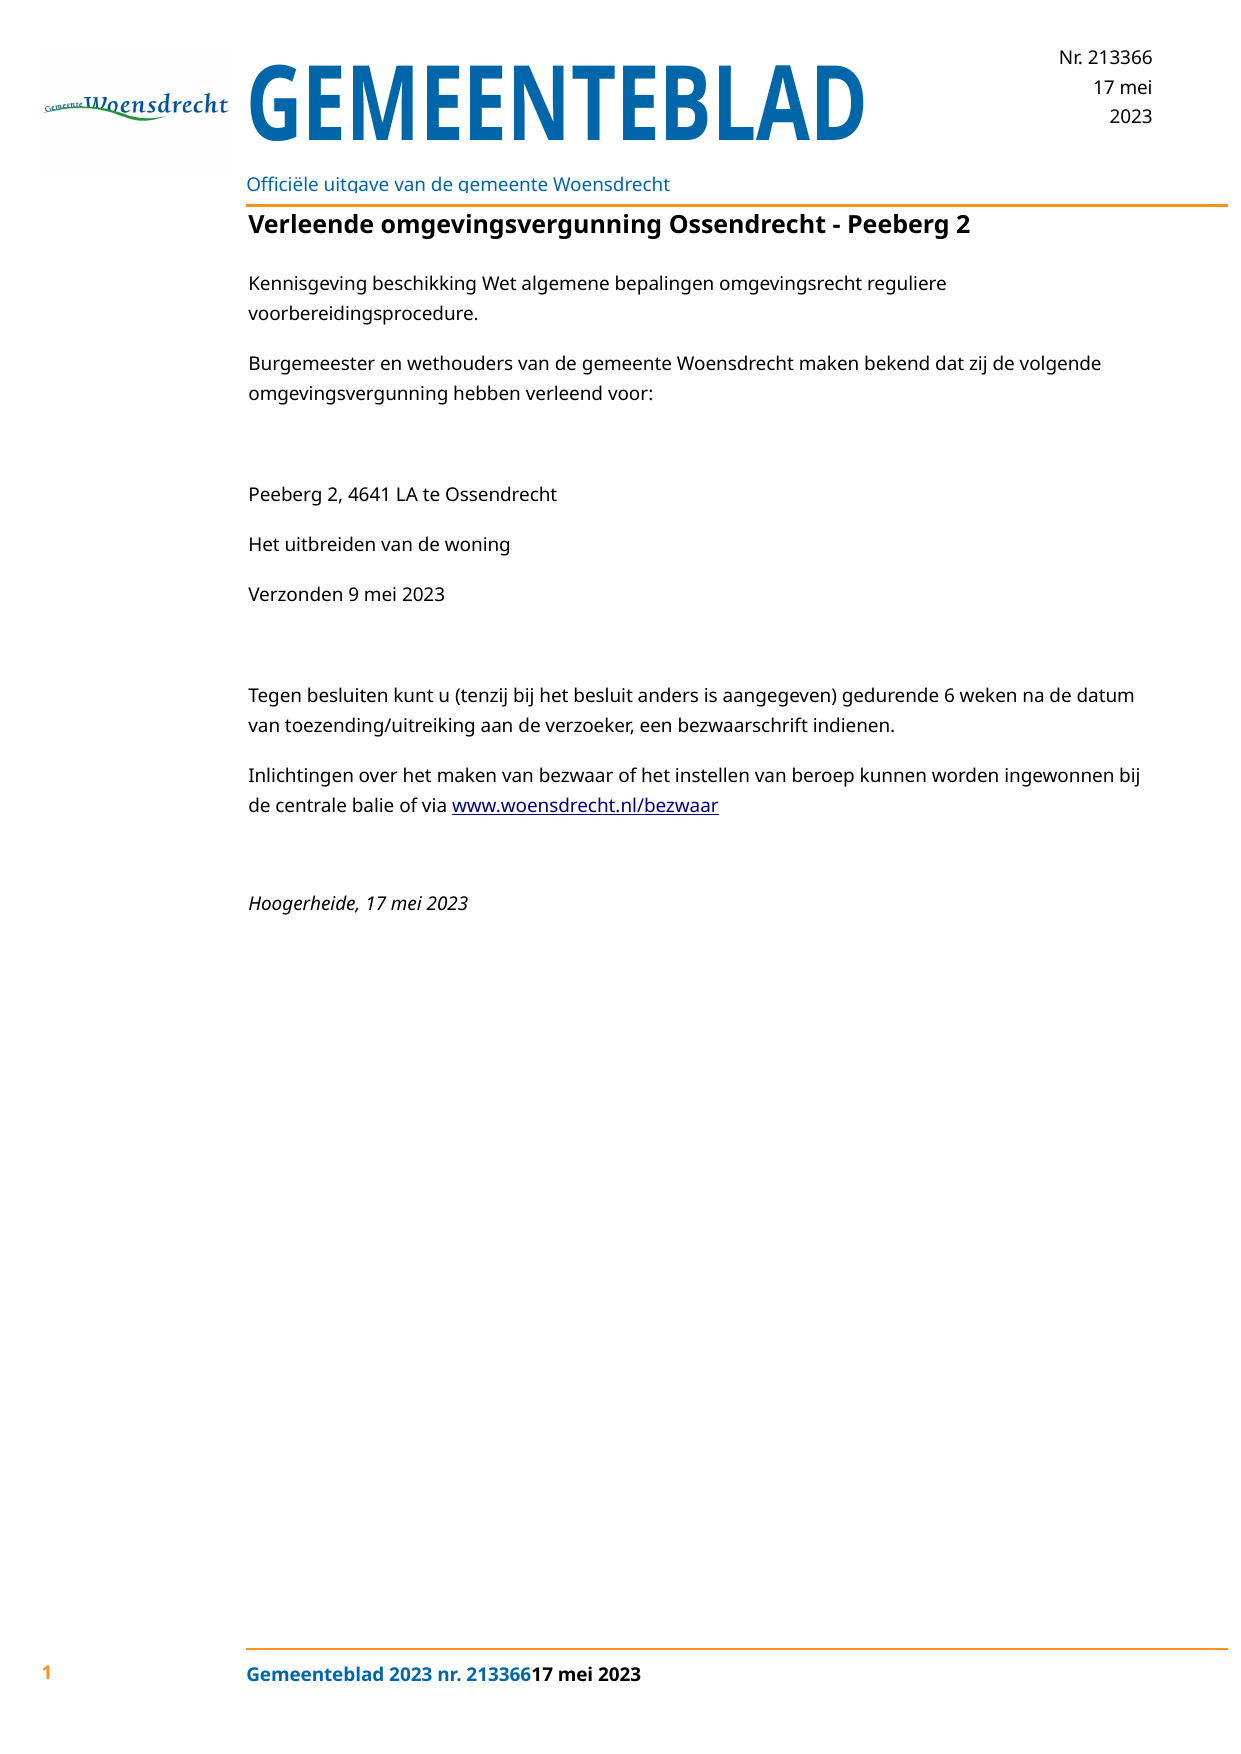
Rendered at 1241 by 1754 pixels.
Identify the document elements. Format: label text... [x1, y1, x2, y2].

text Verleende omgevingsvergunning Ossendrecht - Peeberg 2 [248, 207, 1152, 241]
text Inlichtingen over het maken van bezwaar of het instellen van beroep kunnen worden ingewonnen bij de centrale balie of via www.woensdrecht.nl/bezwaar [248, 762, 1152, 818]
text Hoogerheide, 17 mei 2023 [248, 890, 1152, 916]
text Tegen besluiten kunt u (tenzij bij het besluit anders is aangegeven) gedurende 6 weken na de datum van toezending/uitreiking aan de verzoeker, een bezwaarschrift indienen. [248, 682, 1152, 738]
text Verzonden 9 mei 2023 [248, 582, 1152, 607]
picture [41, 47, 231, 172]
text Kennisgeving beschikking Wet algemene bepalingen omgevingsrecht reguliere voorbereidingsprocedure. [248, 270, 1152, 326]
text Peeberg 2, 4641 LA te Ossendrecht [248, 481, 1152, 506]
text Burgemeester en wethouders van de gemeente Woensdrecht maken bekend dat zij de volgende omgevingsvergunning hebben verleend voor: [248, 350, 1152, 406]
text Het uitbreiden van de woning [248, 531, 1152, 557]
